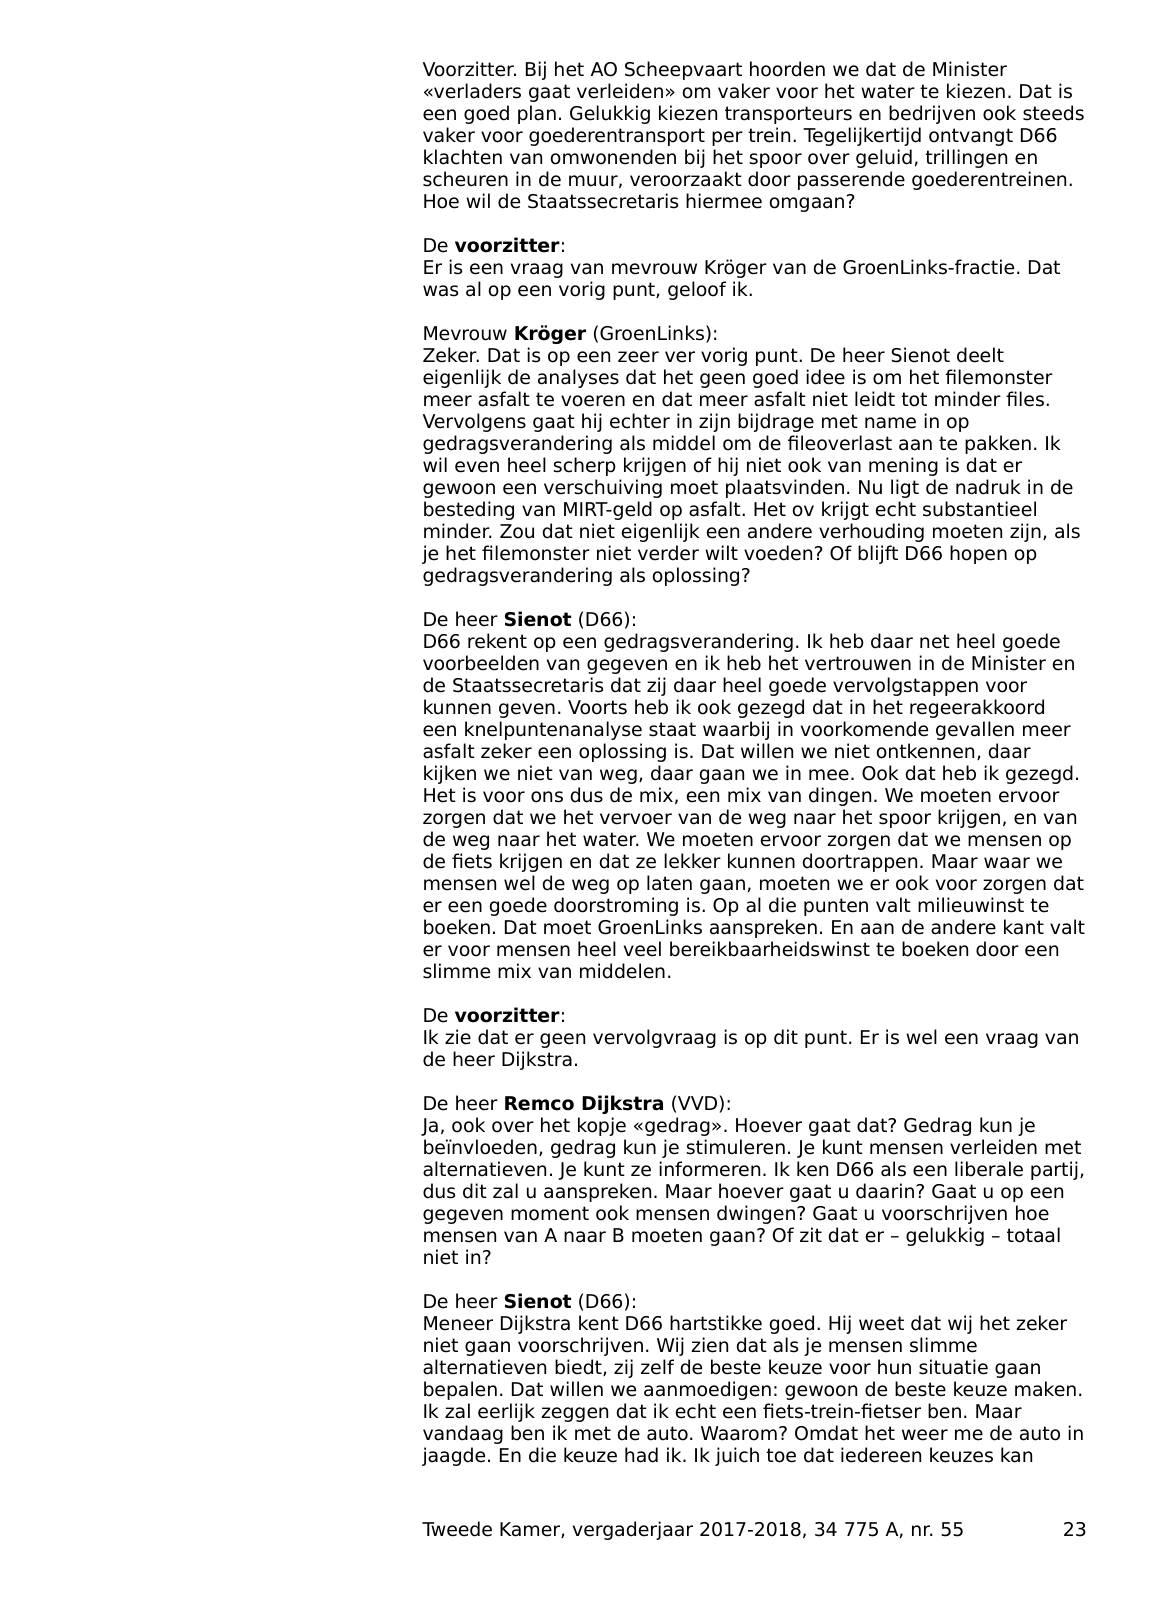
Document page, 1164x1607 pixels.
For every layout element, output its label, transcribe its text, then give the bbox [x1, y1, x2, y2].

text De heer Sienot (D66): [422, 609, 1087, 631]
text D66 rekent op een gedragsverandering. Ik heb daar net heel goede voorbeelden van gegeven en ik heb het vertrouwen in de Minister en de Staatssecretaris dat zij daar heel goede vervolgstappen voor kunnen geven. Voorts heb ik ook gezegd dat in het regeerakkoord een knelpuntenanalyse staat waarbij in voorkomende gevallen meer asfalt zeker een oplossing is. Dat willen we niet ontkennen, daar kijken we niet van weg, daar gaan we in mee. Ook dat heb ik gezegd. Het is voor ons dus de mix, een mix van dingen. We moeten ervoor zorgen dat we het vervoer van de weg naar het spoor krijgen, en van de weg naar het water. We moeten ervoor zorgen dat we mensen op de fiets krijgen en dat ze lekker kunnen doortrappen. Maar waar we mensen wel de weg op laten gaan, moeten we er ook voor zorgen dat er een goede doorstroming is. Op al die punten valt milieuwinst te boeken. Dat moet GroenLinks aanspreken. En aan de andere kant valt er voor mensen heel veel bereikbaarheidswinst te boeken door een slimme mix van middelen. [422, 631, 1087, 983]
text Er is een vraag van mevrouw Kröger van de GroenLinks-fractie. Dat was al op een vorig punt, geloof ik. [422, 257, 1087, 301]
text Voorzitter. Bij het AO Scheepvaart hoorden we dat de Minister «verladers gaat verleiden» om vaker voor het water te kiezen. Dat is een goed plan. Gelukkig kiezen transporteurs en bedrijven ook steeds vaker voor goederentransport per trein. Tegelijkertijd ontvangt D66 klachten van omwonenden bij het spoor over geluid, trillingen en scheuren in de muur, veroorzaakt door passerende goederentreinen. Hoe wil de Staatssecretaris hiermee omgaan? [422, 59, 1087, 213]
text De heer Remco Dijkstra (VVD): [422, 1093, 1087, 1115]
text Mevrouw Kröger (GroenLinks): [422, 323, 1087, 345]
text De heer Sienot (D66): [422, 1291, 1087, 1313]
text Ja, ook over het kopje «gedrag». Hoever gaat dat? Gedrag kun je beïnvloeden, gedrag kun je stimuleren. Je kunt mensen verleiden met alternatieven. Je kunt ze informeren. Ik ken D66 als een liberale partij, dus dit zal u aanspreken. Maar hoever gaat u daarin? Gaat u op een gegeven moment ook mensen dwingen? Gaat u voorschrijven hoe mensen van A naar B moeten gaan? Of zit dat er – gelukkig – totaal niet in? [422, 1115, 1087, 1269]
text Zeker. Dat is op een zeer ver vorig punt. De heer Sienot deelt eigenlijk de analyses dat het geen goed idee is om het filemonster meer asfalt te voeren en dat meer asfalt niet leidt tot minder files. Vervolgens gaat hij echter in zijn bijdrage met name in op gedragsverandering als middel om de fileoverlast aan te pakken. Ik wil even heel scherp krijgen of hij niet ook van mening is dat er gewoon een verschuiving moet plaatsvinden. Nu ligt de nadruk in de besteding van MIRT-geld op asfalt. Het ov krijgt echt substantieel minder. Zou dat niet eigenlijk een andere verhouding moeten zijn, als je het filemonster niet verder wilt voeden? Of blijft D66 hopen op gedragsverandering als oplossing? [422, 345, 1087, 587]
text Ik zie dat er geen vervolgvraag is op dit punt. Er is wel een vraag van de heer Dijkstra. [422, 1027, 1087, 1071]
text Meneer Dijkstra kent D66 hartstikke goed. Hij weet dat wij het zeker niet gaan voorschrijven. Wij zien dat als je mensen slimme alternatieven biedt, zij zelf de beste keuze voor hun situatie gaan bepalen. Dat willen we aanmoedigen: gewoon de beste keuze maken. Ik zal eerlijk zeggen dat ik echt een fiets-trein-fietser ben. Maar vandaag ben ik met de auto. Waarom? Omdat het weer me de auto in jaagde. En die keuze had ik. Ik juich toe dat iedereen keuzes kan [422, 1313, 1087, 1467]
text De voorzitter: [422, 1005, 1087, 1027]
text De voorzitter: [422, 235, 1087, 257]
